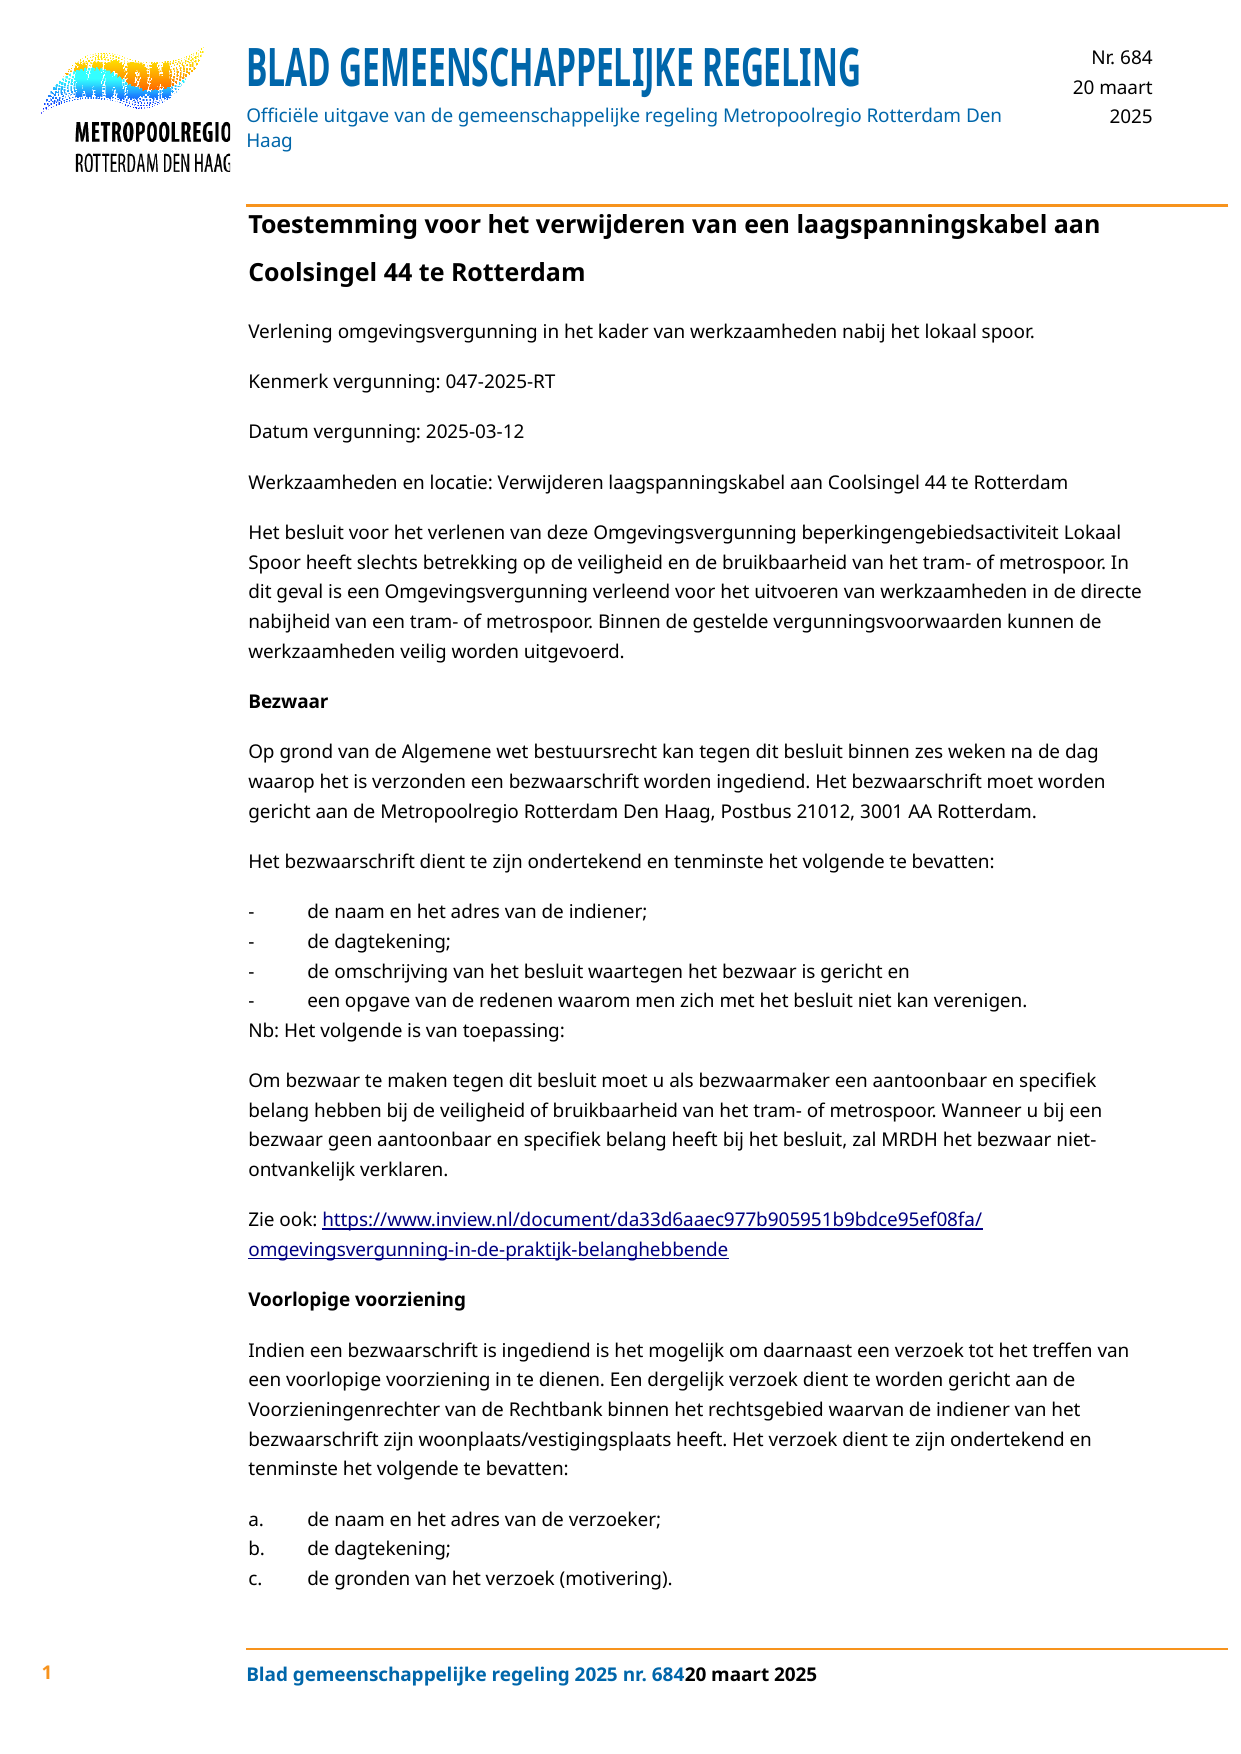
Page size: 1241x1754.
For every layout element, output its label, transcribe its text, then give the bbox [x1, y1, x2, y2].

text Toestemming voor het verwijderen van een laagspanningskabel aan Coolsingel 44 te Rotterdam [248, 207, 1152, 288]
text Werkzaamheden en locatie: Verwijderen laagspanningskabel aan Coolsingel 44 te Rotterdam [248, 469, 1152, 495]
picture [41, 47, 231, 172]
text Zie ook: https://www.inview.nl/document/da33d6aaec977b905951b9bdce95ef08fa/omgevingsvergunning-in-de-praktijk-belanghebbende [248, 1207, 1152, 1262]
text Datum vergunning: 2025-03-12 [248, 419, 1152, 444]
list de dagtekening; [248, 928, 1152, 954]
text Verlening omgevingsvergunning in het kader van werkzaamheden nabij het lokaal spoor. [248, 318, 1152, 344]
list de naam en het adres van de indiener; [248, 899, 1152, 924]
text Het bezwaarschrift dient te zijn ondertekend en tenminste het volgende te bevatten: [248, 848, 1152, 874]
text Het besluit voor het verlenen van deze Omgevingsvergunning beperkingengebiedsactiviteit Lokaal Spoor heeft slechts betrekking op de veiligheid en de bruikbaarheid van het tram- of metrospoor. In dit geval is een Omgevingsvergunning verleend voor het uitvoeren van werkzaamheden in de directe nabijheid van een tram- of metrospoor. Binnen de gestelde vergunningsvoorwaarden kunnen de werkzaamheden veilig worden uitgevoerd. [248, 519, 1152, 664]
text Op grond van de Algemene wet bestuursrecht kan tegen dit besluit binnen zes weken na de dag waarop het is verzonden een bezwaarschrift worden ingediend. Het bezwaarschrift moet worden gericht aan de Metropoolregio Rotterdam Den Haag, Postbus 21012, 3001 AA Rotterdam. [248, 739, 1152, 824]
text Kenmerk vergunning: 047-2025-RT [248, 368, 1152, 394]
list de naam en het adres van de verzoeker; [248, 1506, 1152, 1532]
text Nb: Het volgende is van toepassing: [248, 1017, 1152, 1043]
list de dagtekening; [248, 1535, 1152, 1561]
list de gronden van het verzoek (motivering). [248, 1565, 1152, 1591]
list een opgave van de redenen waarom men zich met het besluit niet kan verenigen. [248, 987, 1152, 1013]
list de omschrijving van het besluit waartegen het bezwaar is gericht en [248, 958, 1152, 984]
text Bezwaar [248, 688, 1152, 714]
text Voorlopige voorziening [248, 1287, 1152, 1312]
text Indien een bezwaarschrift is ingediend is het mogelijk om daarnaast een verzoek tot het treffen van een voorlopige voorziening in te dienen. Een dergelijk verzoek dient te worden gericht aan de Voorzieningenrechter van de Rechtbank binnen het rechtsgebied waarvan de indiener van het bezwaarschrift zijn woonplaats/vestigingsplaats heeft. Het verzoek dient te zijn ondertekend en tenminste het volgende te bevatten: [248, 1337, 1152, 1481]
text Om bezwaar te maken tegen dit besluit moet u als bezwaarmaker een aantoonbaar en specifiek belang hebben bij de veiligheid of bruikbaarheid van het tram- of metrospoor. Wanneer u bij een bezwaar geen aantoonbaar en specifiek belang heeft bij het besluit, zal MRDH het bezwaar niet-ontvankelijk verklaren. [248, 1067, 1152, 1182]
